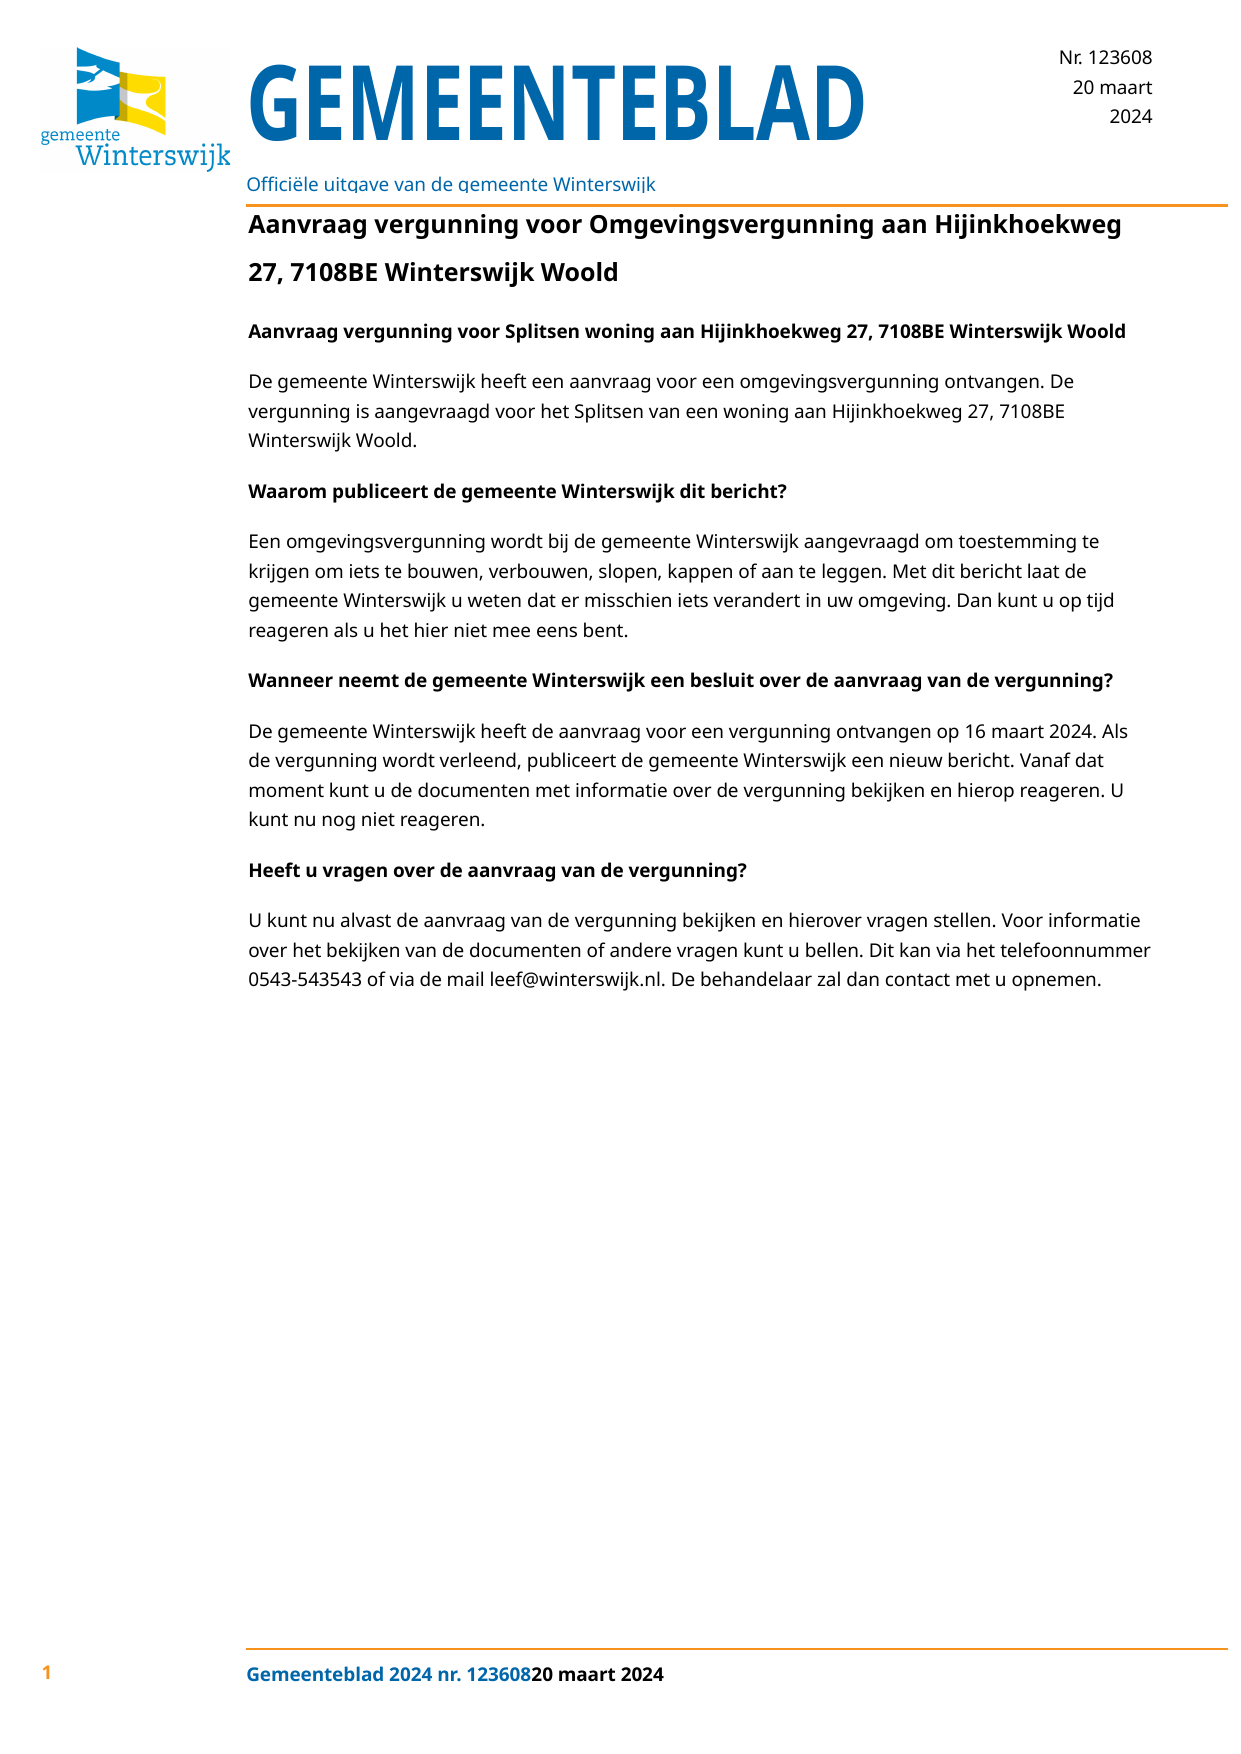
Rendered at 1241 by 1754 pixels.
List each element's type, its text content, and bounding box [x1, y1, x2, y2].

text Aanvraag vergunning voor Splitsen woning aan Hijinkhoekweg 27, 7108BE Winterswijk Woold [248, 318, 1152, 344]
text Aanvraag vergunning voor Omgevingsvergunning aan Hijinkhoekweg 27, 7108BE Winterswijk Woold [248, 207, 1152, 288]
text Een omgevingsvergunning wordt bij de gemeente Winterswijk aangevraagd om toestemming te krijgen om iets te bouwen, verbouwen, slopen, kappen of aan te leggen. Met dit bericht laat de gemeente Winterswijk u weten dat er misschien iets verandert in uw omgeving. Dan kunt u op tijd reageren als u het hier niet mee eens bent. [248, 528, 1152, 643]
text Wanneer neemt de gemeente Winterswijk een besluit over de aanvraag van de vergunning? [248, 667, 1152, 693]
text Heeft u vragen over de aanvraag van de vergunning? [248, 857, 1152, 883]
text De gemeente Winterswijk heeft de aanvraag voor een vergunning ontvangen op 16 maart 2024. Als de vergunning wordt verleend, publiceert de gemeente Winterswijk een nieuw bericht. Vanaf dat moment kunt u de documenten met informatie over de vergunning bekijken en hierop reageren. U kunt nu nog niet reageren. [248, 718, 1152, 832]
text De gemeente Winterswijk heeft een aanvraag voor een omgevingsvergunning ontvangen. De vergunning is aangevraagd voor het Splitsen van een woning aan Hijinkhoekweg 27, 7108BE Winterswijk Woold. [248, 368, 1152, 453]
picture [41, 47, 231, 172]
picture [225, 153, 231, 162]
text U kunt nu alvast de aanvraag van de vergunning bekijken en hierover vragen stellen. Voor informatie over het bekijken van de documenten of andere vragen kunt u bellen. Dit kan via het telefoonnummer 0543-543543 of via de mail leef@winterswijk.nl. De behandelaar zal dan contact met u opnemen. [248, 907, 1152, 992]
text Waarom publiceert de gemeente Winterswijk dit bericht? [248, 478, 1152, 504]
